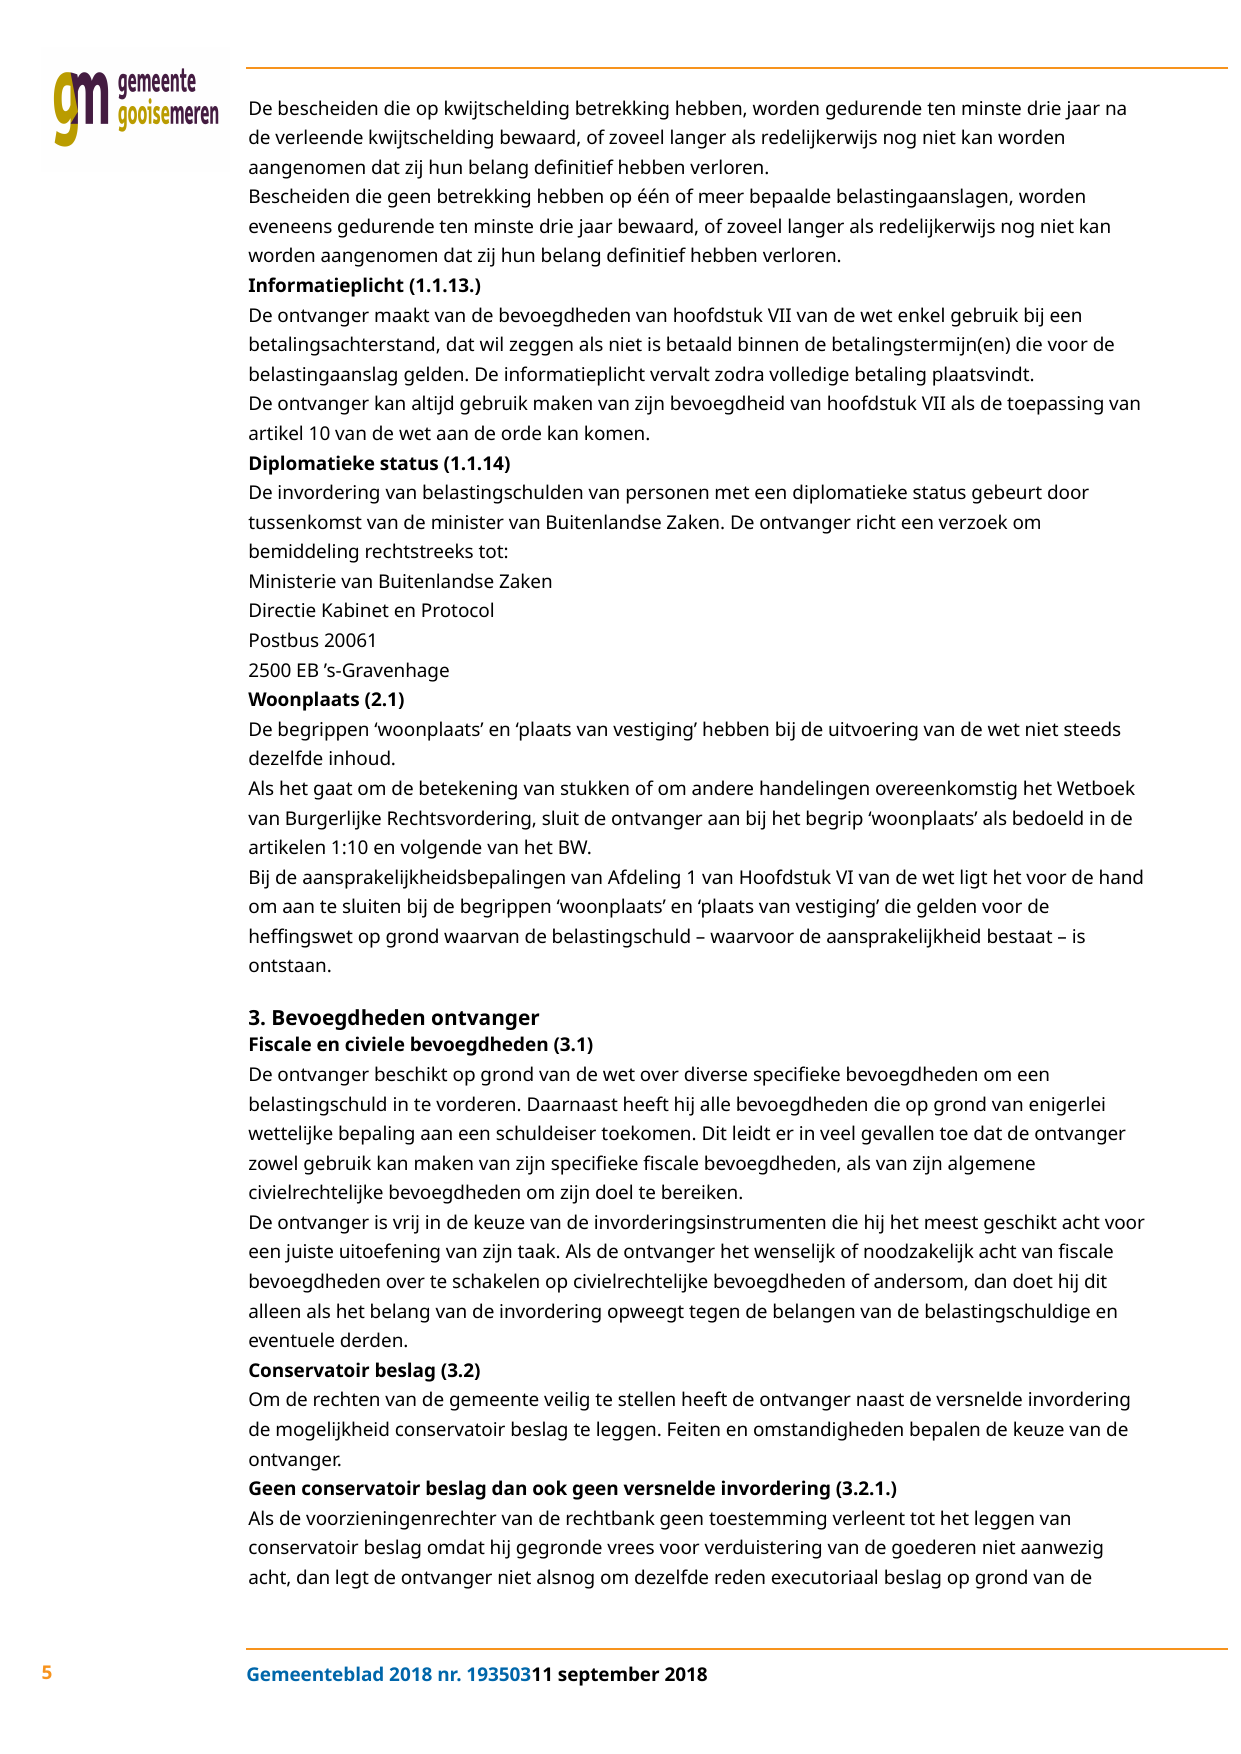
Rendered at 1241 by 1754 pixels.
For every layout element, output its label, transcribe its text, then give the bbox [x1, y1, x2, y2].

text Geen conservatoir beslag dan ook geen versnelde invordering (3.2.1.) [248, 1475, 1152, 1501]
text De begrippen ‘woonplaats’ en ‘plaats van vestiging’ hebben bij de uitvoering van de wet niet steeds dezelfde inhoud. [248, 716, 1152, 771]
text De bescheiden die op kwijtschelding betrekking hebben, worden gedurende ten minste drie jaar na de verleende kwijtschelding bewaard, of zoveel langer als redelijkerwijs nog niet kan worden aangenomen dat zij hun belang definitief hebben verloren. [248, 95, 1152, 180]
text De ontvanger beschikt op grond van de wet over diverse specifieke bevoegdheden om een belastingschuld in te vorderen. Daarnaast heeft hij alle bevoegdheden die op grond van enigerlei wettelijke bepaling aan een schuldeiser toekomen. Dit leidt er in veel gevallen toe dat de ontvanger zowel gebruik kan maken van zijn specifieke fiscale bevoegdheden, als van zijn algemene civielrechtelijke bevoegdheden om zijn doel te bereiken. [248, 1061, 1152, 1205]
text De invordering van belastingschulden van personen met een diplomatieke status gebeurt door tussenkomst van de minister van Buitenlandse Zaken. De ontvanger richt een verzoek om bemiddeling rechtstreeks tot: [248, 479, 1152, 564]
text Ministerie van Buitenlandse Zaken [248, 568, 1152, 594]
text De ontvanger kan altijd gebruik maken van zijn bevoegdheid van hoofdstuk VII als de toepassing van artikel 10 van de wet aan de orde kan komen. [248, 391, 1152, 446]
text Als de voorzieningenrechter van de rechtbank geen toestemming verleent tot het leggen van conservatoir beslag omdat hij gegronde vrees voor verduistering van de goederen niet aanwezig acht, dan legt de ontvanger niet alsnog om dezelfde reden executoriaal beslag op grond van de [248, 1505, 1152, 1590]
picture [41, 47, 231, 172]
text De ontvanger is vrij in de keuze van de invorderingsinstrumenten die hij het meest geschikt acht voor een juiste uitoefening van zijn taak. Als de ontvanger het wenselijk of noodzakelijk acht van fiscale bevoegdheden over te schakelen op civielrechtelijke bevoegdheden of andersom, dan doet hij dit alleen als het belang van de invordering opweegt tegen de belangen van de belastingschuldige en eventuele derden. [248, 1209, 1152, 1353]
text Fiscale en civiele bevoegdheden (3.1) [248, 1032, 1152, 1057]
text Diplomatieke status (1.1.14) [248, 450, 1152, 476]
text 2500 EB ’s-Gravenhage [248, 657, 1152, 683]
text Om de rechten van de gemeente veilig te stellen heeft de ontvanger naast de versnelde invordering de mogelijkheid conservatoir beslag te leggen. Feiten en omstandigheden bepalen de keuze van de ontvanger. [248, 1387, 1152, 1471]
text Woonplaats (2.1) [248, 686, 1152, 712]
text Postbus 20061 [248, 627, 1152, 653]
text Conservatoir beslag (3.2) [248, 1357, 1152, 1383]
text Bij de aansprakelijkheidsbepalingen van Afdeling 1 van Hoofdstuk VI van de wet ligt het voor de hand om aan te sluiten bij de begrippen ‘woonplaats’ en ‘plaats van vestiging’ die gelden voor de heffingswet op grond waarvan de belastingschuld – waarvoor de aansprakelijkheid bestaat – is ontstaan. [248, 864, 1152, 978]
text Bescheiden die geen betrekking hebben op één of meer bepaalde belastingaanslagen, worden eveneens gedurende ten minste drie jaar bewaard, of zoveel langer als redelijkerwijs nog niet kan worden aangenomen dat zij hun belang definitief hebben verloren. [248, 183, 1152, 268]
text Als het gaat om de betekening van stukken of om andere handelingen overeenkomstig het Wetboek van Burgerlijke Rechtsvordering, sluit de ontvanger aan bij het begrip ‘woonplaats’ als bedoeld in de artikelen 1:10 en volgende van het BW. [248, 775, 1152, 860]
text Directie Kabinet en Protocol [248, 598, 1152, 623]
text Informatieplicht (1.1.13.) [248, 272, 1152, 298]
text De ontvanger maakt van de bevoegdheden van hoofdstuk VII van de wet enkel gebruik bij een betalingsachterstand, dat wil zeggen als niet is betaald binnen de betalingstermijn(en) die voor de belastingaanslag gelden. De informatieplicht vervalt zodra volledige betaling plaatsvindt. [248, 302, 1152, 387]
text 3. Bevoegdheden ontvanger [248, 1003, 1152, 1032]
